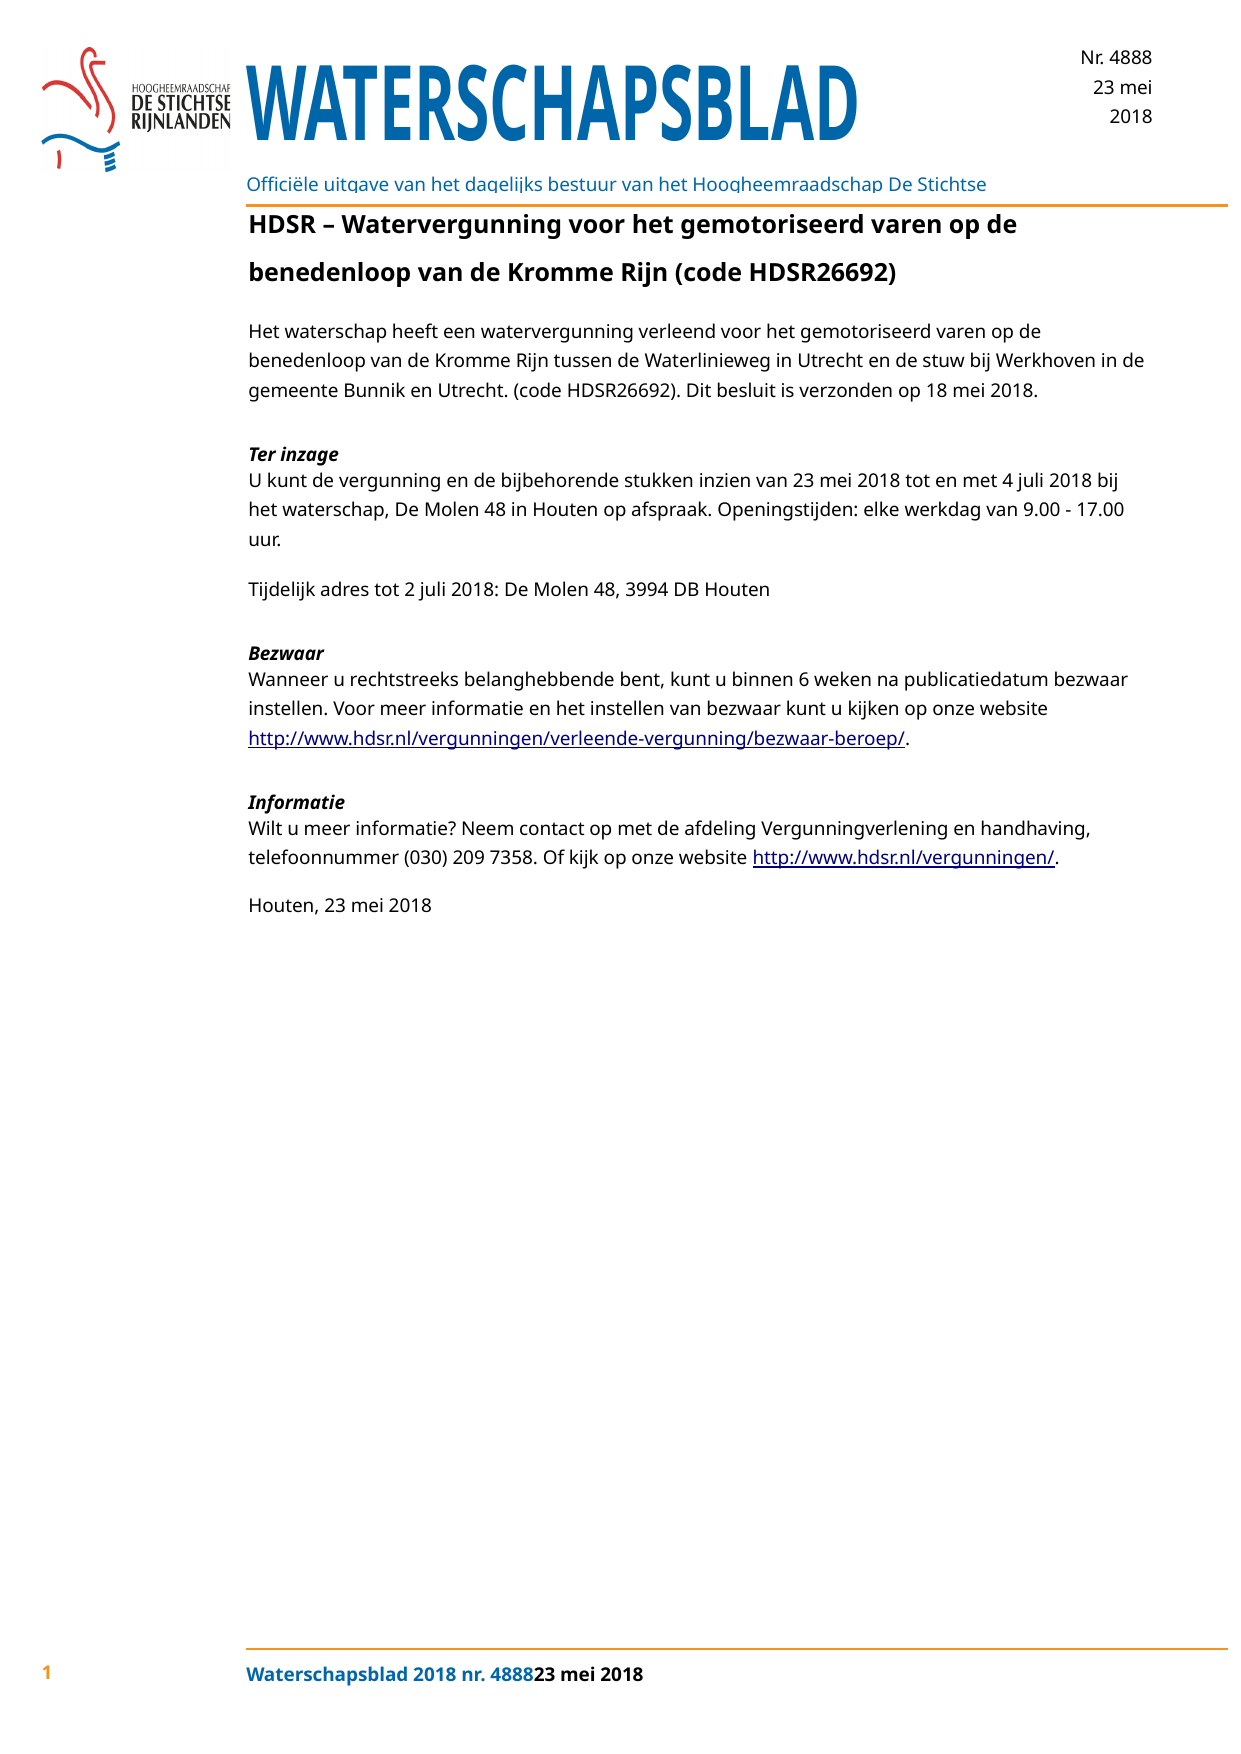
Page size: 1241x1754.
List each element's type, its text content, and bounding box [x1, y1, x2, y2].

text Bezwaar [248, 640, 1152, 666]
text Houten, 23 mei 2018 [248, 892, 1152, 918]
text Tijdelijk adres tot 2 juli 2018: De Molen 48, 3994 DB Houten [248, 576, 1152, 602]
text Ter inzage [248, 441, 1152, 467]
text U kunt de vergunning en de bijbehorende stukken inzien van 23 mei 2018 tot en met 4 juli 2018 bij het waterschap, De Molen 48 in Houten op afspraak. Openingstijden: elke werkdag van 9.00 - 17.00 uur. [248, 467, 1152, 552]
text HDSR – Watervergunning voor het gemotoriseerd varen op de benedenloop van de Kromme Rijn (code HDSR26692) [248, 207, 1152, 288]
text Wilt u meer informatie? Neem contact op met de afdeling Vergunningverlening en handhaving, telefoonnummer (030) 209 7358. Of kijk op onze website http://www.hdsr.nl/vergunningen/. [248, 815, 1152, 870]
picture [41, 47, 231, 172]
text Informatie [248, 789, 1152, 815]
text Het waterschap heeft een watervergunning verleend voor het gemotoriseerd varen op de benedenloop van de Kromme Rijn tussen de Waterlinieweg in Utrecht en de stuw bij Werkhoven in de gemeente Bunnik en Utrecht. (code HDSR26692). Dit besluit is verzonden op 18 mei 2018. [248, 318, 1152, 403]
text Wanneer u rechtstreeks belanghebbende bent, kunt u binnen 6 weken na publicatiedatum bezwaar instellen. Voor meer informatie en het instellen van bezwaar kunt u kijken op onze website http://www.hdsr.nl/vergunningen/verleende-vergunning/bezwaar-beroep/. [248, 666, 1152, 751]
